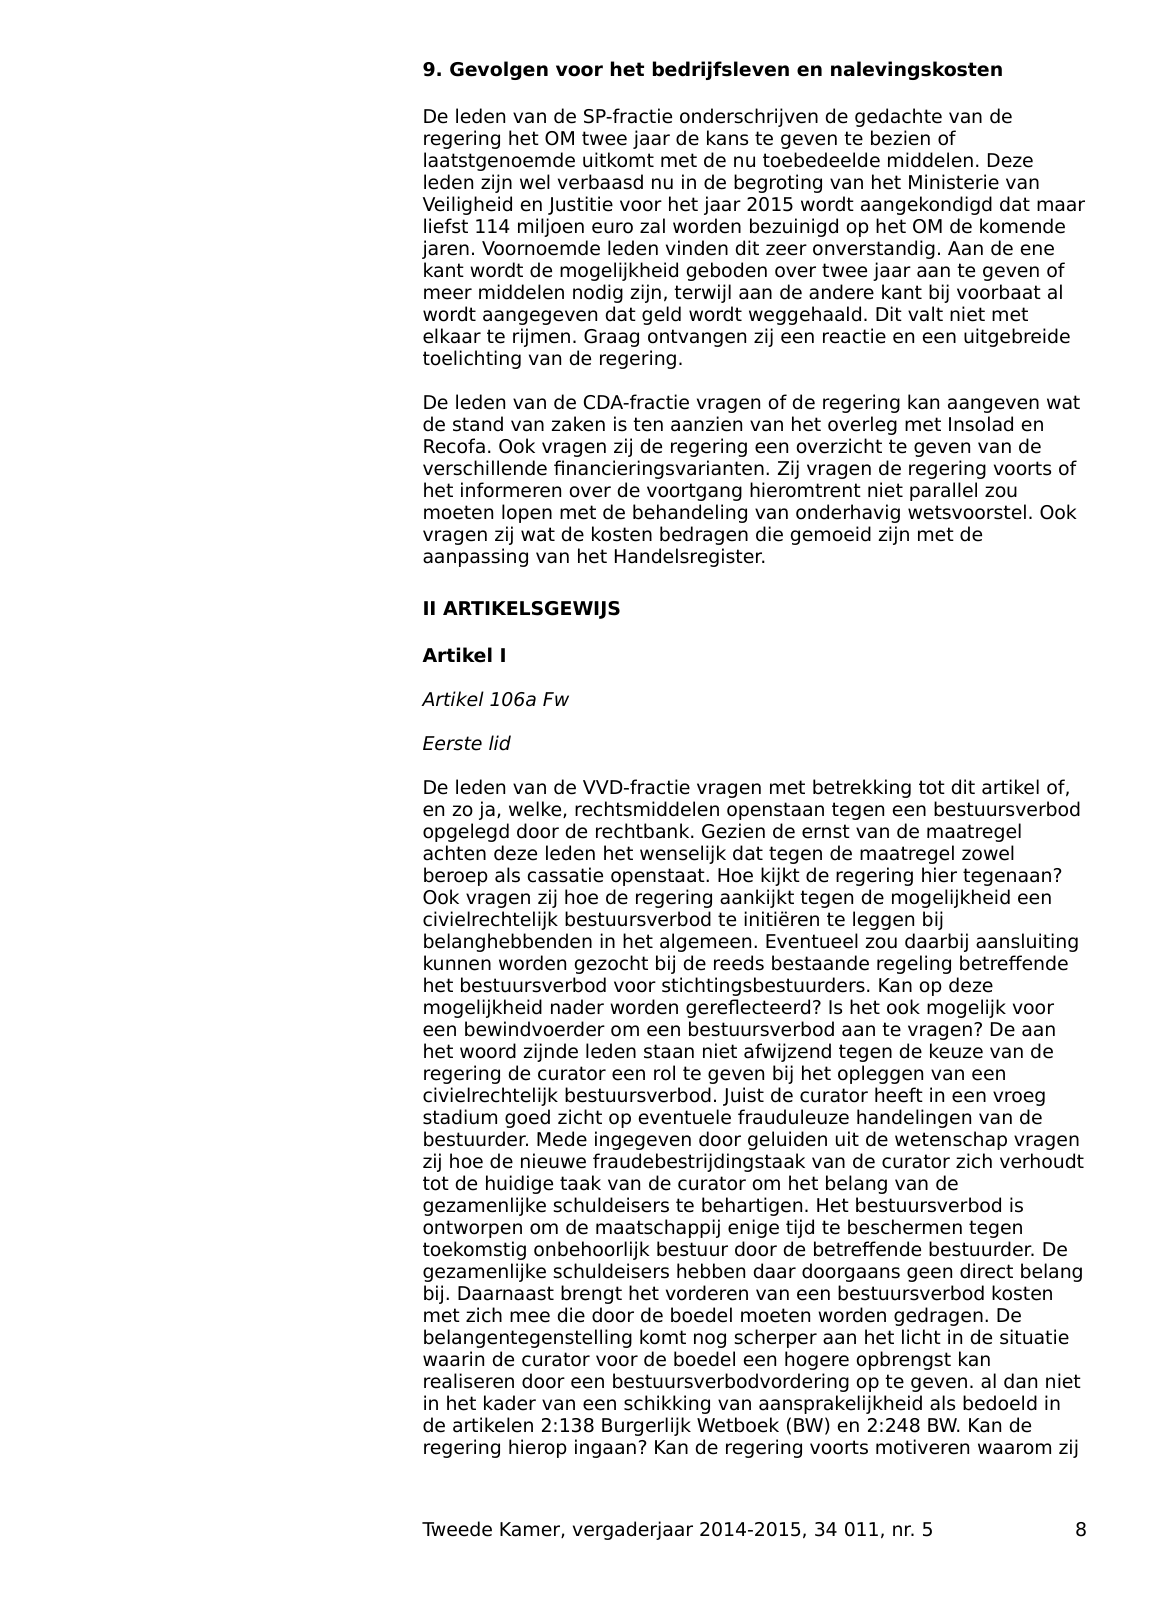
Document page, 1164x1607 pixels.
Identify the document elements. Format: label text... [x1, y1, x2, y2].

subtitle Artikel I [422, 645, 1087, 667]
text De leden van de SP-fractie onderschrijven de gedachte van de regering het OM twee jaar de kans te geven te bezien of laatstgenoemde uitkomt met de nu toebedeelde middelen. Deze leden zijn wel verbaasd nu in de begroting van het Ministerie van Veiligheid en Justitie voor het jaar 2015 wordt aangekondigd dat maar liefst 114 miljoen euro zal worden bezuinigd op het OM de komende jaren. Voornoemde leden vinden dit zeer onverstandig. Aan de ene kant wordt de mogelijkheid geboden over twee jaar aan te geven of meer middelen nodig zijn, terwijl aan de andere kant bij voorbaat al wordt aangegeven dat geld wordt weggehaald. Dit valt niet met elkaar te rijmen. Graag ontvangen zij een reactie en een uitgebreide toelichting van de regering. [422, 106, 1087, 370]
subtitle II ARTIKELSGEWIJS [422, 598, 1087, 620]
text De leden van de VVD-fractie vragen met betrekking tot dit artikel of, en zo ja, welke, rechtsmiddelen openstaan tegen een bestuursverbod opgelegd door de rechtbank. Gezien de ernst van de maatregel achten deze leden het wenselijk dat tegen de maatregel zowel beroep als cassatie openstaat. Hoe kijkt de regering hier tegenaan? Ook vragen zij hoe de regering aankijkt tegen de mogelijkheid een civielrechtelijk bestuursverbod te initiëren te leggen bij belanghebbenden in het algemeen. Eventueel zou daarbij aansluiting kunnen worden gezocht bij de reeds bestaande regeling betreffende het bestuursverbod voor stichtingsbestuurders. Kan op deze mogelijkheid nader worden gereflecteerd? Is het ook mogelijk voor een bewindvoerder om een bestuursverbod aan te vragen? De aan het woord zijnde leden staan niet afwijzend tegen de keuze van de regering de curator een rol te geven bij het opleggen van een civielrechtelijk bestuursverbod. Juist de curator heeft in een vroeg stadium goed zicht op eventuele frauduleuze handelingen van de bestuurder. Mede ingegeven door geluiden uit de wetenschap vragen zij hoe de nieuwe fraudebestrijdingstaak van de curator zich verhoudt tot de huidige taak van de curator om het belang van de gezamenlijke schuldeisers te behartigen. Het bestuursverbod is ontworpen om de maatschappij enige tijd te beschermen tegen toekomstig onbehoorlijk bestuur door de betreffende bestuurder. De gezamenlijke schuldeisers hebben daar doorgaans geen direct belang bij. Daarnaast brengt het vorderen van een bestuursverbod kosten met zich mee die door de boedel moeten worden gedragen. De belangentegenstelling komt nog scherper aan het licht in de situatie waarin de curator voor de boedel een hogere opbrengst kan realiseren door een bestuursverbodvordering op te geven. al dan niet in het kader van een schikking van aansprakelijkheid als bedoeld in de artikelen 2:138 Burgerlijk Wetboek (BW) en 2:248 BW. Kan de regering hierop ingaan? Kan de regering voorts motiveren waarom zij [422, 777, 1087, 1459]
subtitle 9. Gevolgen voor het bedrijfsleven en nalevingskosten [422, 59, 1087, 81]
text De leden van de CDA-fractie vragen of de regering kan aangeven wat de stand van zaken is ten aanzien van het overleg met Insolad en Recofa. Ook vragen zij de regering een overzicht te geven van de verschillende financieringsvarianten. Zij vragen de regering voorts of het informeren over de voortgang hieromtrent niet parallel zou moeten lopen met de behandeling van onderhavig wetsvoorstel. Ook vragen zij wat de kosten bedragen die gemoeid zijn met de aanpassing van het Handelsregister. [422, 392, 1087, 568]
subtitle Eerste lid [422, 733, 1087, 755]
subtitle Artikel 106a Fw [422, 689, 1087, 711]
